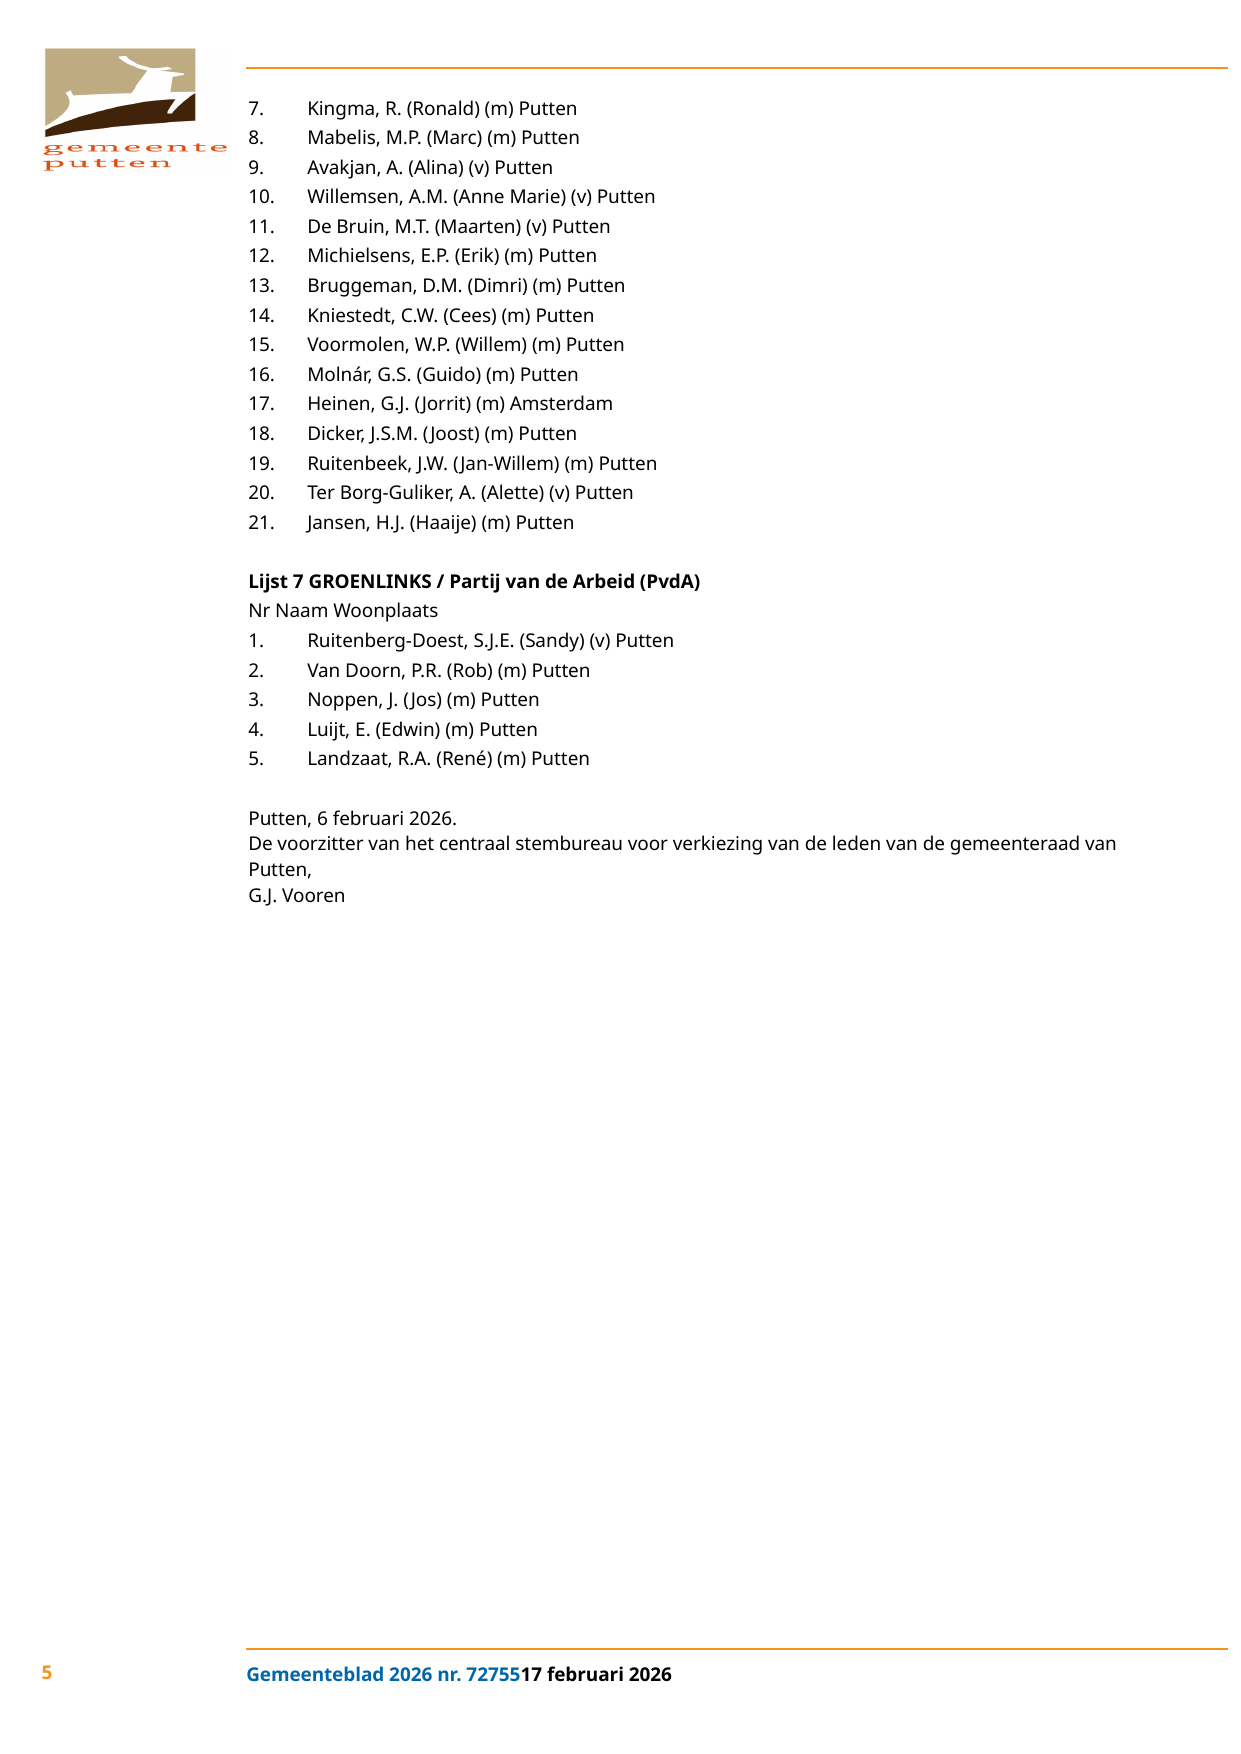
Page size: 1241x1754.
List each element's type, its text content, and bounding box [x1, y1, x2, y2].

list Landzaat, R.A. (René) (m) Putten [248, 746, 1152, 771]
list Willemsen, A.M. (Anne Marie) (v) Putten [248, 183, 1152, 209]
list Molnár, G.S. (Guido) (m) Putten [248, 361, 1152, 387]
list De Bruin, M.T. (Maarten) (v) Putten [248, 213, 1152, 239]
list Kniestedt, C.W. (Cees) (m) Putten [248, 302, 1152, 328]
text Nr Naam Woonplaats [248, 598, 1152, 623]
text Lijst 7 GROENLINKS / Partij van de Arbeid (PvdA) [248, 568, 1152, 594]
list Mabelis, M.P. (Marc) (m) Putten [248, 124, 1152, 150]
text G.J. Vooren [248, 882, 1152, 908]
list Ruitenberg-Doest, S.J.E. (Sandy) (v) Putten [248, 627, 1152, 653]
text De voorzitter van het centraal stembureau voor verkiezing van de leden van de gemeenteraad van Putten, [248, 831, 1152, 882]
list Noppen, J. (Jos) (m) Putten [248, 686, 1152, 712]
picture [41, 47, 231, 172]
list Kingma, R. (Ronald) (m) Putten [248, 95, 1152, 121]
list Van Doorn, P.R. (Rob) (m) Putten [248, 657, 1152, 683]
list Avakjan, A. (Alina) (v) Putten [248, 154, 1152, 180]
list Ter Borg-Guliker, A. (Alette) (v) Putten [248, 479, 1152, 505]
text Putten, 6 februari 2026. [248, 805, 1152, 831]
list Jansen, H.J. (Haaije) (m) Putten [248, 509, 1152, 535]
list Voormolen, W.P. (Willem) (m) Putten [248, 331, 1152, 357]
list Luijt, E. (Edwin) (m) Putten [248, 716, 1152, 742]
list Dicker, J.S.M. (Joost) (m) Putten [248, 420, 1152, 446]
list Bruggeman, D.M. (Dimri) (m) Putten [248, 272, 1152, 298]
list Michielsens, E.P. (Erik) (m) Putten [248, 243, 1152, 268]
list Ruitenbeek, J.W. (Jan-Willem) (m) Putten [248, 450, 1152, 476]
list Heinen, G.J. (Jorrit) (m) Amsterdam [248, 391, 1152, 416]
